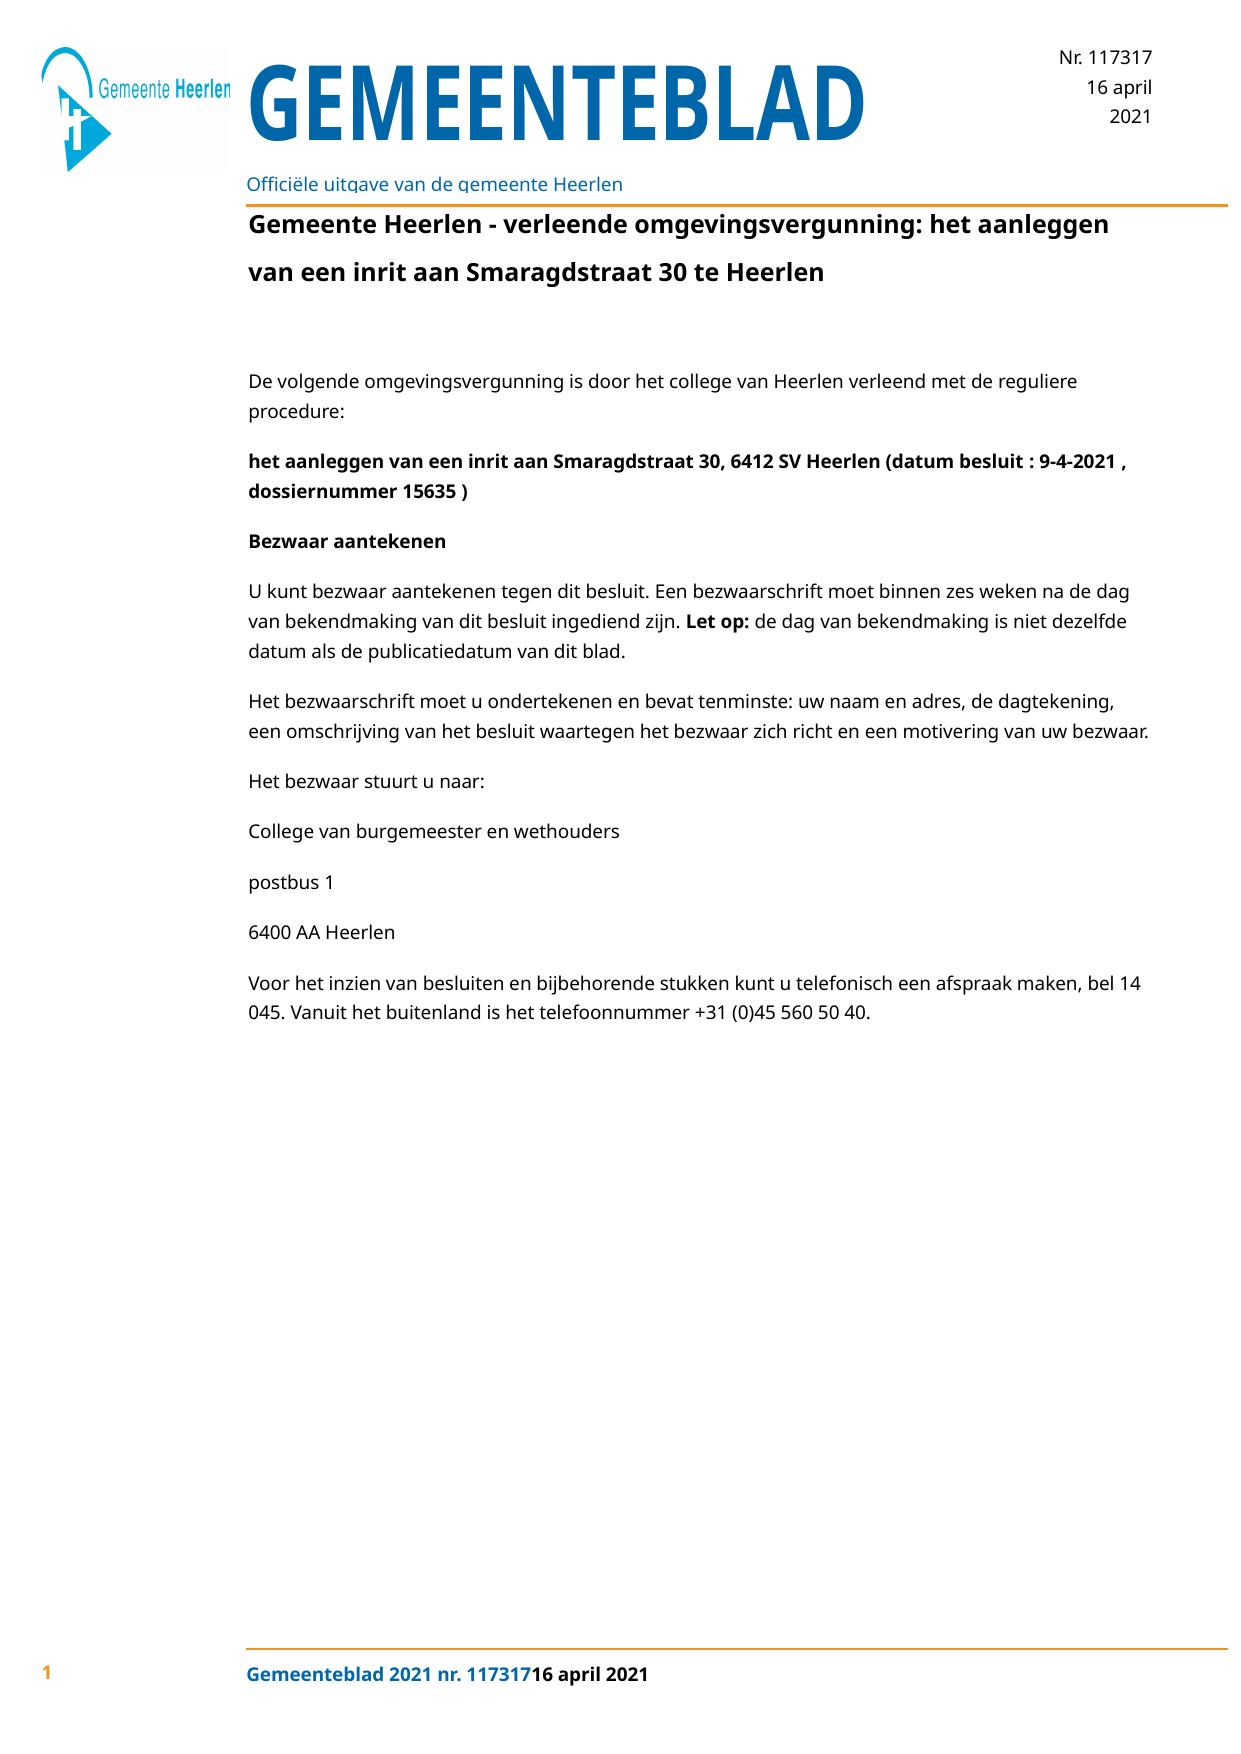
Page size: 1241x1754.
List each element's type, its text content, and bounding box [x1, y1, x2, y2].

picture [41, 47, 231, 172]
text 6400 AA Heerlen [248, 919, 1152, 945]
text Gemeente Heerlen - verleende omgevingsvergunning: het aanleggen van een inrit aan Smaragdstraat 30 te Heerlen [248, 207, 1152, 288]
text Voor het inzien van besluiten en bijbehorende stukken kunt u telefonisch een afspraak maken, bel 14 045. Vanuit het buitenland is het telefoonnummer +31 (0)45 560 50 40. [248, 970, 1152, 1025]
text het aanleggen van een inrit aan Smaragdstraat 30, 6412 SV Heerlen (datum besluit : 9-4-2021 , dossiernummer 15635 ) [248, 448, 1152, 504]
picture [41, 47, 59, 70]
text De volgende omgevingsvergunning is door het college van Heerlen verleend met de reguliere procedure: [248, 368, 1152, 424]
text Het bezwaarschrift moet u ondertekenen en bevat tenminste: uw naam en adres, de dagtekening, een omschrijving van het besluit waartegen het bezwaar zich richt en een motivering van uw bezwaar. [248, 688, 1152, 744]
text Het bezwaar stuurt u naar: [248, 768, 1152, 794]
text Bezwaar aantekenen [248, 528, 1152, 554]
text postbus 1 [248, 869, 1152, 895]
text College van burgemeester en wethouders [248, 819, 1152, 844]
text U kunt bezwaar aantekenen tegen dit besluit. Een bezwaarschrift moet binnen zes weken na de dag van bekendmaking van dit besluit ingediend zijn. Let op: de dag van bekendmaking is niet dezelfde datum als de publicatiedatum van dit blad. [248, 579, 1152, 664]
